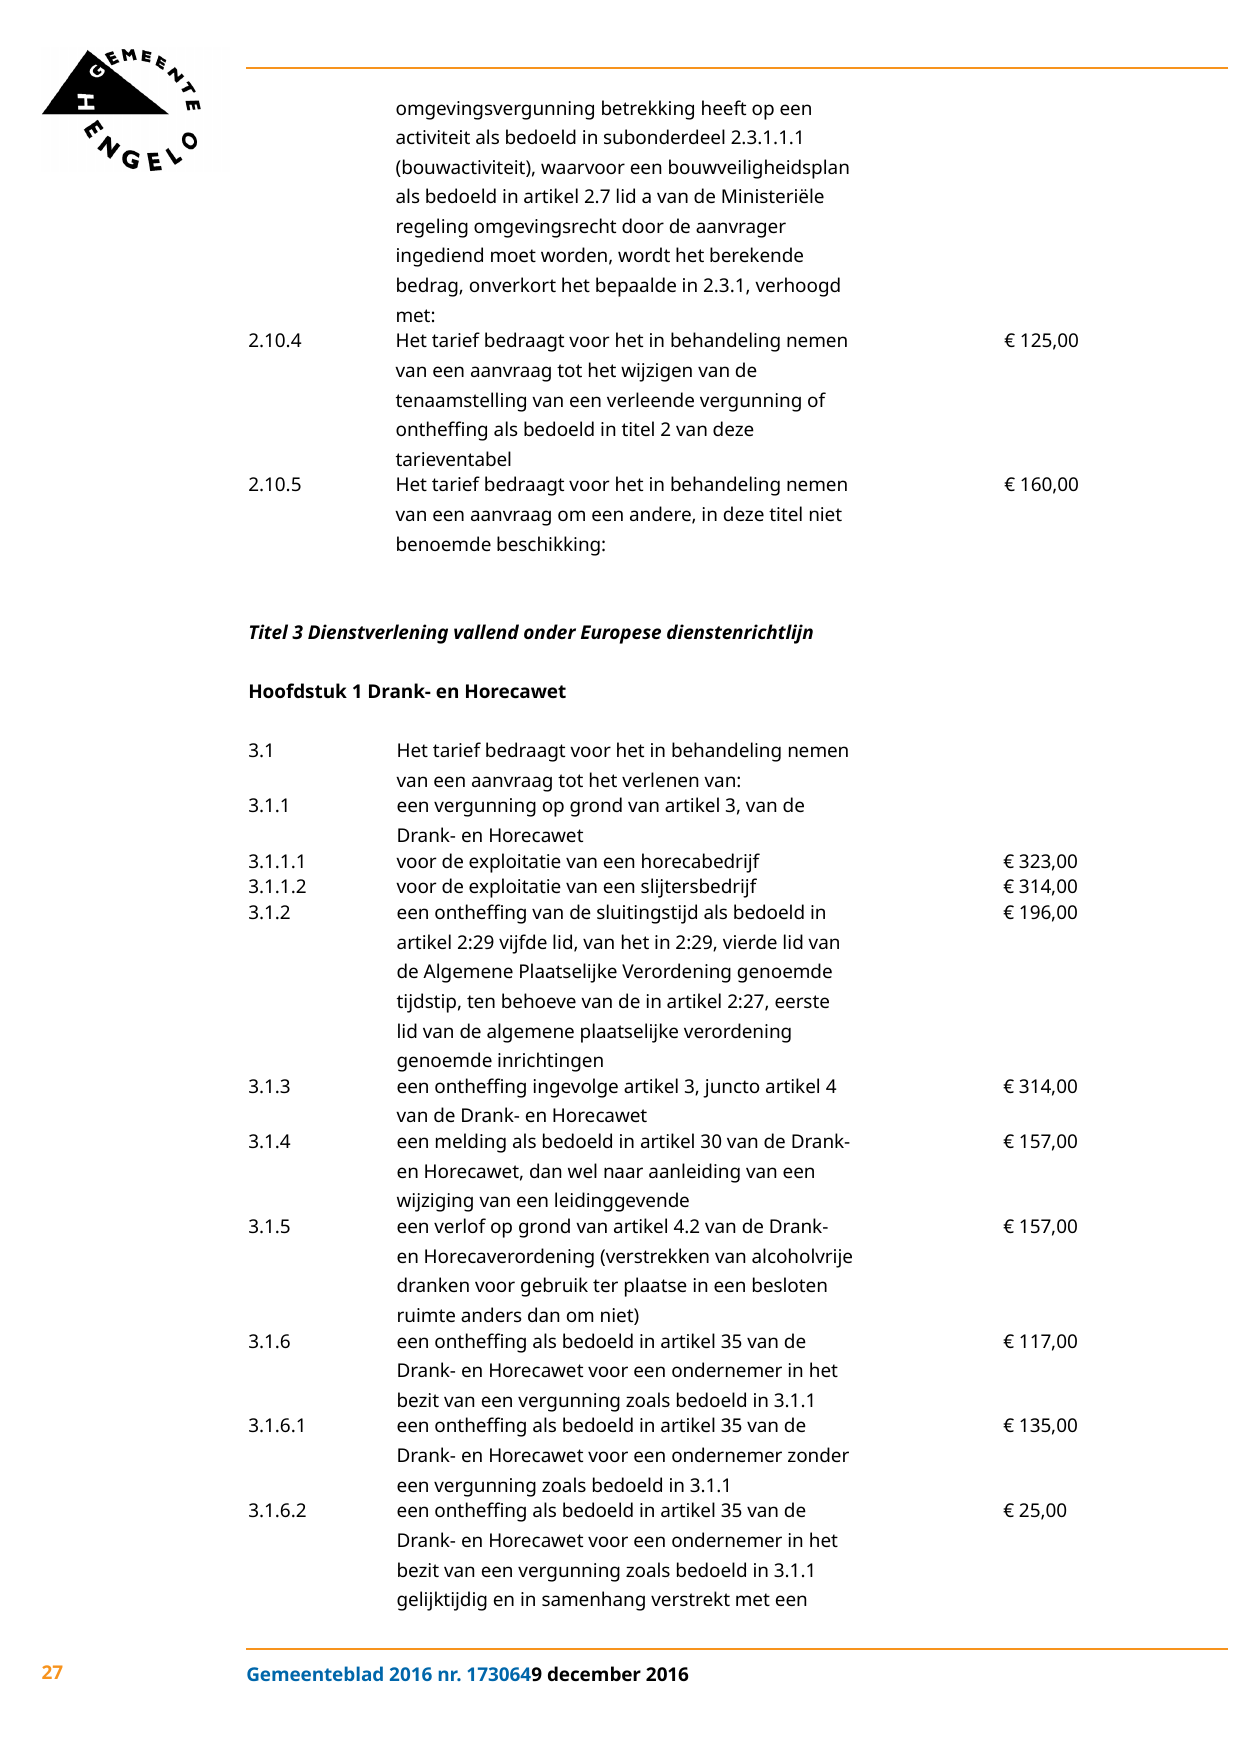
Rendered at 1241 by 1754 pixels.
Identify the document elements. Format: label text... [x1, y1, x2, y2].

table_cell [855, 793, 1003, 848]
table_cell € 25,00 [1003, 1498, 1152, 1612]
table_cell Het tarief bedraagt voor het in behandeling nemen van een aanvraag tot het wijzigen van de tenaamstelling van een verleende vergunning of ontheffing als bedoeld in titel 2 van deze tarieventabel [395, 328, 857, 472]
table_cell 3.1.5 [248, 1213, 396, 1328]
table_cell € 160,00 [1004, 472, 1152, 557]
table_cell een verlof op grond van artikel 4.2 van de Drank- en Horecaverordening (verstrekken van alcoholvrije dranken voor gebruik ter plaatse in een besloten ruimte anders dan om niet) [396, 1213, 855, 1328]
table_cell 3.1.1.2 [248, 874, 396, 899]
table_cell € 117,00 [1003, 1328, 1152, 1413]
table_cell € 125,00 [1004, 328, 1152, 472]
text Hoofdstuk 1 Drank- en Horecawet [248, 678, 1152, 704]
table_cell 3.1.6.1 [248, 1413, 396, 1498]
table_cell [857, 472, 1004, 557]
table_cell [855, 848, 1003, 874]
table_cell [1003, 793, 1152, 848]
table_cell [855, 1129, 1003, 1213]
table_cell 3.1.6 [248, 1328, 396, 1413]
table_cell [855, 1413, 1003, 1498]
table_cell 2.10.5 [248, 472, 395, 557]
table_cell een vergunning op grond van artikel 3, van de Drank- en Horecawet [396, 793, 855, 848]
table_cell 3.1.1.1 [248, 848, 396, 874]
table_cell [857, 328, 1004, 472]
table_cell omgevingsvergunning betrekking heeft op een activiteit als bedoeld in subonderdeel 2.3.1.1.1 (bouwactiviteit), waarvoor een bouwveiligheidsplan als bedoeld in artikel 2.7 lid a van de Ministeriële regeling omgevingsrecht door de aanvrager ingediend moet worden, wordt het berekende bedrag, onverkort het bepaalde in 2.3.1, verhoogd met: [395, 95, 857, 328]
table_cell [248, 95, 395, 328]
table_cell € 314,00 [1003, 874, 1152, 899]
table_cell voor de exploitatie van een horecabedrijf [396, 848, 855, 874]
table_cell € 135,00 [1003, 1413, 1152, 1498]
table_cell [855, 1213, 1003, 1328]
table_cell voor de exploitatie van een slijtersbedrijf [396, 874, 855, 899]
table_cell € 196,00 [1003, 900, 1152, 1073]
table_cell [855, 1498, 1003, 1612]
table_cell € 314,00 [1003, 1073, 1152, 1128]
table_cell € 157,00 [1003, 1213, 1152, 1328]
table_header [1003, 738, 1152, 793]
text Titel 3 Dienstverlening vallend onder Europese dienstenrichtlijn [248, 619, 1152, 645]
table_cell € 157,00 [1003, 1129, 1152, 1213]
table_cell € 323,00 [1003, 848, 1152, 874]
table_cell een ontheffing als bedoeld in artikel 35 van de Drank- en Horecawet voor een ondernemer zonder een vergunning zoals bedoeld in 3.1.1 [396, 1413, 855, 1498]
table_cell 3.1.2 [248, 900, 396, 1073]
table_cell 3.1.3 [248, 1073, 396, 1128]
table_cell [855, 1073, 1003, 1128]
table_cell een ontheffing als bedoeld in artikel 35 van de Drank- en Horecawet voor een ondernemer in het bezit van een vergunning zoals bedoeld in 3.1.1 gelijktijdig en in samenhang verstrekt met een [396, 1498, 855, 1612]
table_header Het tarief bedraagt voor het in behandeling nemen van een aanvraag tot het verlenen van: [396, 738, 855, 793]
table_cell een ontheffing van de sluitingstijd als bedoeld in artikel 2:29 vijfde lid, van het in 2:29, vierde lid van de Algemene Plaatselijke Verordening genoemde tijdstip, ten behoeve van de in artikel 2:27, eerste lid van de algemene plaatselijke verordening genoemde inrichtingen [396, 900, 855, 1073]
table_cell een ontheffing ingevolge artikel 3, juncto artikel 4 van de Drank- en Horecawet [396, 1073, 855, 1128]
table_cell 2.10.4 [248, 328, 395, 472]
table_cell [855, 900, 1003, 1073]
table_header 3.1 [248, 738, 396, 793]
table_cell 3.1.4 [248, 1129, 396, 1213]
table_header [855, 738, 1003, 793]
table_cell [857, 95, 1004, 328]
table_cell 3.1.6.2 [248, 1498, 396, 1612]
picture [41, 47, 231, 172]
table_cell [1004, 95, 1152, 328]
table_cell een ontheffing als bedoeld in artikel 35 van de Drank- en Horecawet voor een ondernemer in het bezit van een vergunning zoals bedoeld in 3.1.1 [396, 1328, 855, 1413]
table_cell 3.1.1 [248, 793, 396, 848]
table_cell [855, 1328, 1003, 1413]
table_cell [855, 874, 1003, 899]
table_cell een melding als bedoeld in artikel 30 van de Drank- en Horecawet, dan wel naar aanleiding van een wijziging van een leidinggevende [396, 1129, 855, 1213]
table_cell Het tarief bedraagt voor het in behandeling nemen van een aanvraag om een andere, in deze titel niet benoemde beschikking: [395, 472, 857, 557]
